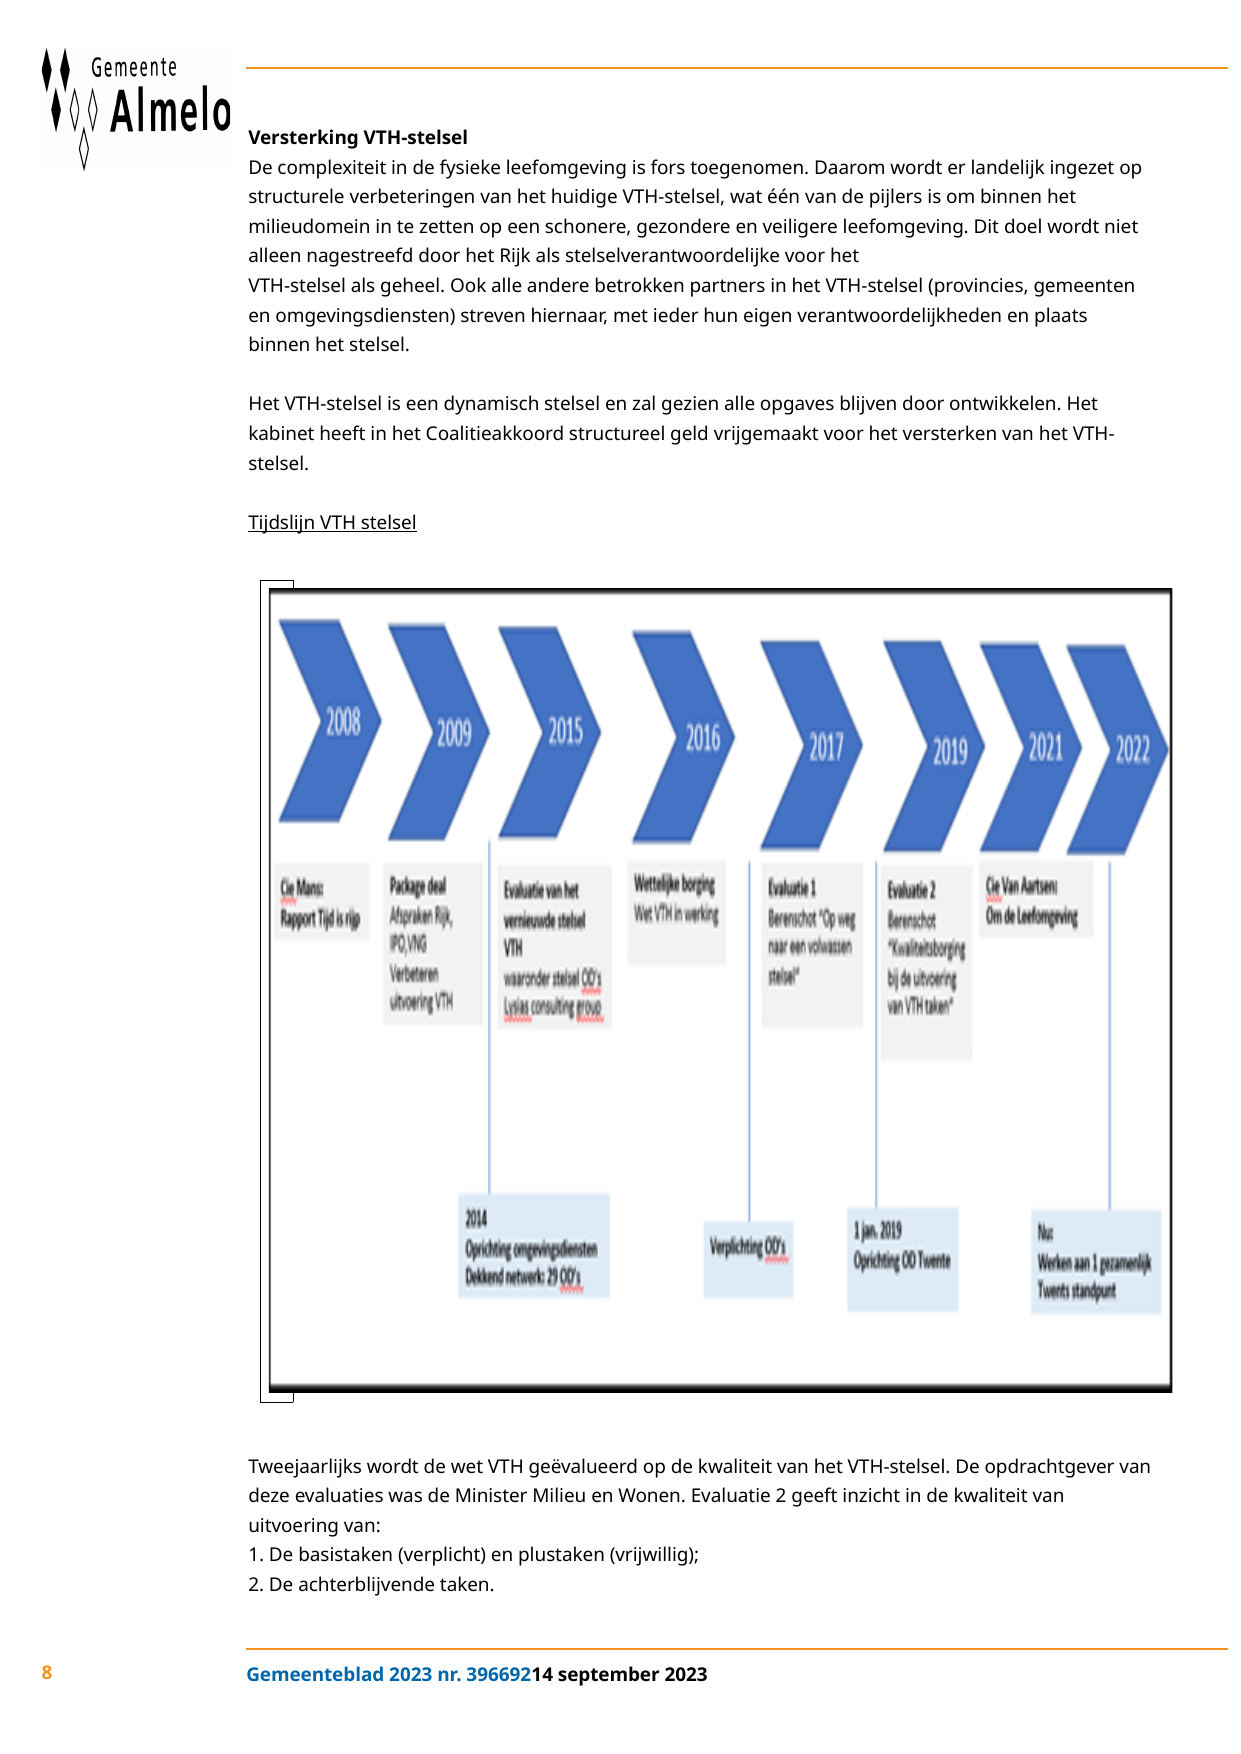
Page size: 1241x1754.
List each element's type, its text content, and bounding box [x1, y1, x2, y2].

text VTH-stelsel als geheel. Ook alle andere betrokken partners in het VTH-stelsel (provincies, gemeenten en omgevingsdiensten) streven hiernaar, met ieder hun eigen verantwoordelijkheden en plaats binnen het stelsel. [248, 272, 1152, 357]
text Tijdslijn VTH stelsel [248, 509, 1152, 535]
text 1. De basistaken (verplicht) en plustaken (vrijwillig); [248, 1542, 1152, 1567]
text Versterking VTH-stelsel [248, 124, 1152, 150]
text 2. De achterblijvende taken. [248, 1571, 1152, 1597]
picture [268, 588, 1173, 1393]
text Tweejaarlijks wordt de wet VTH geëvalueerd op de kwaliteit van het VTH-stelsel. De opdrachtgever van deze evaluaties was de Minister Milieu en Wonen. Evaluatie 2 geeft inzicht in de kwaliteit van uitvoering van: [248, 1453, 1152, 1538]
text De complexiteit in de fysieke leefomgeving is fors toegenomen. Daarom wordt er landelijk ingezet op structurele verbeteringen van het huidige VTH-stelsel, wat één van de pijlers is om binnen het milieudomein in te zetten op een schonere, gezondere en veiligere leefomgeving. Dit doel wordt niet alleen nagestreefd door het Rijk als stelselverantwoordelijke voor het [248, 154, 1152, 268]
picture [41, 47, 231, 172]
text Het VTH-stelsel is een dynamisch stelsel en zal gezien alle opgaves blijven door ontwikkelen. Het kabinet heeft in het Coalitieakkoord structureel geld vrijgemaakt voor het versterken van het VTH-stelsel. [248, 391, 1152, 476]
